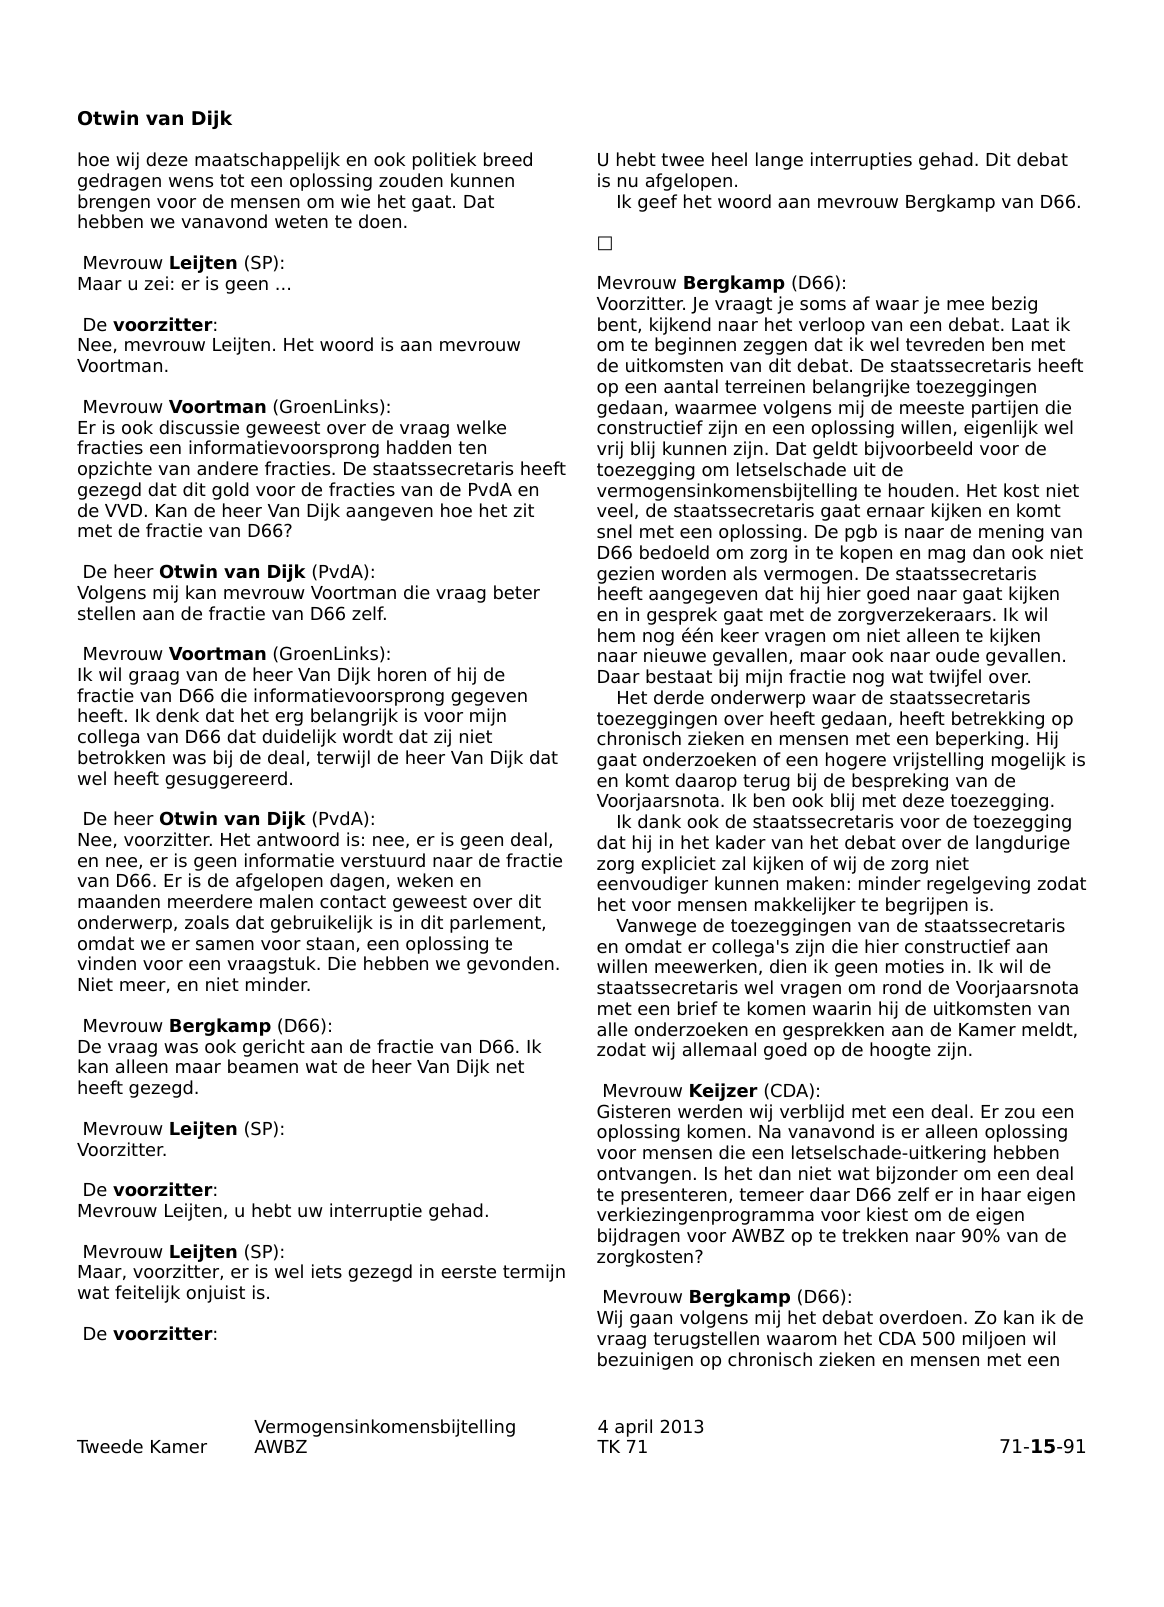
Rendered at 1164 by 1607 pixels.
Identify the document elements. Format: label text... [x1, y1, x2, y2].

text De heer Otwin van Dijk (PvdA): [77, 809, 567, 830]
text Mevrouw Bergkamp (D66): [596, 1287, 1087, 1308]
text Vanwege de toezeggingen van de staatssecretaris en omdat er collega's zijn die hier constructief aan willen meewerken, dien ik geen moties in. Ik wil de staatssecretaris wel vragen om rond de Voorjaarsnota met een brief te komen waarin hij de uitkomsten van alle onderzoeken en gesprekken aan de Kamer meldt, zodat wij allemaal goed op de hoogte zijn. [596, 916, 1087, 1061]
text Mevrouw Bergkamp (D66): [77, 1016, 567, 1036]
text De voorzitter: [77, 1180, 567, 1201]
text De vraag was ook gericht aan de fractie van D66. Ik kan alleen maar beamen wat de heer Van Dijk net heeft gezegd. [77, 1036, 567, 1099]
text Er is ook discussie geweest over de vraag welke fracties een informatievoorsprong hadden ten opzichte van andere fracties. De staatssecretaris heeft gezegd dat dit gold voor de fracties van de PvdA en de VVD. Kan de heer Van Dijk aangeven hoe het zit met de fractie van D66? [77, 417, 567, 542]
text Mevrouw Bergkamp (D66): [596, 273, 1087, 294]
text Mevrouw Leijten (SP): [77, 1119, 567, 1139]
text Mevrouw Leijten (SP): [77, 253, 567, 274]
text De heer Otwin van Dijk (PvdA): [77, 562, 567, 583]
text Nee, mevrouw Leijten. Het woord is aan mevrouw Voortman. [77, 335, 567, 377]
text Wij gaan volgens mij het debat overdoen. Zo kan ik de vraag terugstellen waarom het CDA 500 miljoen wil bezuinigen op chronisch zieken en mensen met een [596, 1308, 1087, 1370]
text De voorzitter: [77, 1324, 567, 1344]
text □ [596, 232, 1087, 253]
text U hebt twee heel lange interrupties gehad. Dit debat is nu afgelopen. [596, 150, 1087, 192]
text Ik geef het woord aan mevrouw Bergkamp van D66. [596, 192, 1087, 212]
text Mevrouw Voortman (GroenLinks): [77, 397, 567, 417]
text Nee, voorzitter. Het antwoord is: nee, er is geen deal, en nee, er is geen informatie verstuurd naar de fractie van D66. Er is de afgelopen dagen, weken en maanden meerdere malen contact geweest over dit onderwerp, zoals dat gebruikelijk is in dit parlement, omdat we er samen voor staan, een oplossing te vinden voor een vraagstuk. Die hebben we gevonden. Niet meer, en niet minder. [77, 830, 567, 996]
text De voorzitter: [77, 314, 567, 335]
text Maar, voorzitter, er is wel iets gezegd in eerste termijn wat feitelijk onjuist is. [77, 1262, 567, 1304]
text Voorzitter. [77, 1139, 567, 1160]
text Mevrouw Voortman (GroenLinks): [77, 644, 567, 665]
text Maar u zei: er is geen ... [77, 274, 567, 294]
text Mevrouw Leijten (SP): [77, 1242, 567, 1262]
text Voorzitter. Je vraagt je soms af waar je mee bezig bent, kijkend naar het verloop van een debat. Laat ik om te beginnen zeggen dat ik wel tevreden ben met de uitkomsten van dit debat. De staatssecretaris heeft op een aantal terreinen belangrijke toezeggingen gedaan, waarmee volgens mij de meeste partijen die constructief zijn en een oplossing willen, eigenlijk wel vrij blij kunnen zijn. Dat geldt bijvoorbeeld voor de toezegging om letselschade uit de vermogensinkomensbijtelling te houden. Het kost niet veel, de staatssecretaris gaat ernaar kijken en komt snel met een oplossing. De pgb is naar de mening van D66 bedoeld om zorg in te kopen en mag dan ook niet gezien worden als vermogen. De staatssecretaris heeft aangegeven dat hij hier goed naar gaat kijken en in gesprek gaat met de zorgverzekeraars. Ik wil hem nog één keer vragen om niet alleen te kijken naar nieuwe gevallen, maar ook naar oude gevallen. Daar bestaat bij mijn fractie nog wat twijfel over. [596, 294, 1087, 688]
text Gisteren werden wij verblijd met een deal. Er zou een oplossing komen. Na vanavond is er alleen oplossing voor mensen die een letselschade-uitkering hebben ontvangen. Is het dan niet wat bijzonder om een deal te presenteren, temeer daar D66 zelf er in haar eigen verkiezingenprogramma voor kiest om de eigen bijdragen voor AWBZ op te trekken naar 90% van de zorgkosten? [596, 1102, 1087, 1267]
text Het derde onderwerp waar de staatssecretaris toezeggingen over heeft gedaan, heeft betrekking op chronisch zieken en mensen met een beperking. Hij gaat onderzoeken of een hogere vrijstelling mogelijk is en komt daarop terug bij de bespreking van de Voorjaarsnota. Ik ben ook blij met deze toezegging. [596, 688, 1087, 812]
text Mevrouw Keijzer (CDA): [596, 1081, 1087, 1102]
text Mevrouw Leijten, u hebt uw interruptie gehad. [77, 1201, 567, 1222]
text Ik wil graag van de heer Van Dijk horen of hij de fractie van D66 die informatievoorsprong gegeven heeft. Ik denk dat het erg belangrijk is voor mijn collega van D66 dat duidelijk wordt dat zij niet betrokken was bij de deal, terwijl de heer Van Dijk dat wel heeft gesuggereerd. [77, 665, 567, 789]
text Ik dank ook de staatssecretaris voor de toezegging dat hij in het kader van het debat over de langdurige zorg expliciet zal kijken of wij de zorg niet eenvoudiger kunnen maken: minder regelgeving zodat het voor mensen makkelijker te begrijpen is. [596, 812, 1087, 916]
text Volgens mij kan mevrouw Voortman die vraag beter stellen aan de fractie van D66 zelf. [77, 583, 567, 624]
text hoe wij deze maatschappelijk en ook politiek breed gedragen wens tot een oplossing zouden kunnen brengen voor de mensen om wie het gaat. Dat hebben we vanavond weten te doen. [77, 150, 567, 233]
